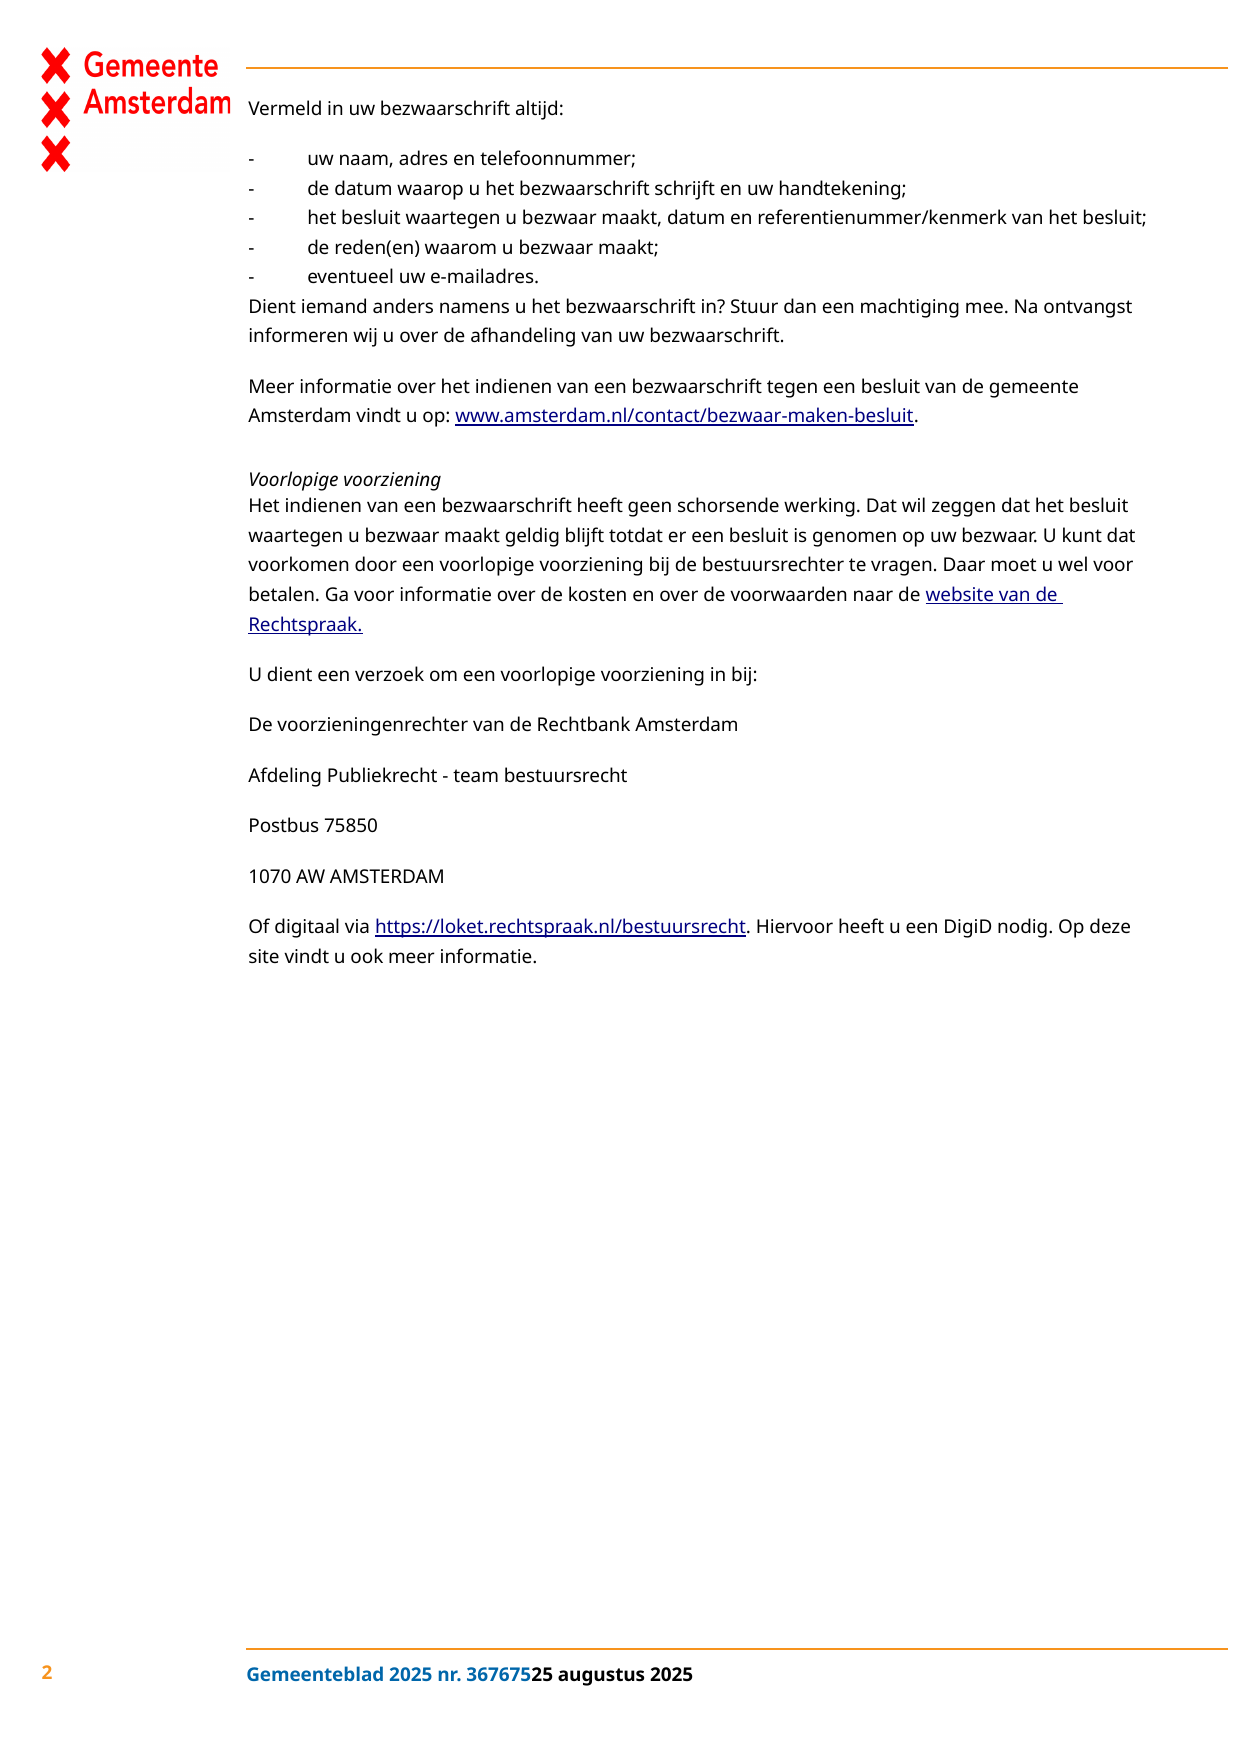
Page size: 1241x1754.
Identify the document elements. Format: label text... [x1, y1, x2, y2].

list uw naam, adres en telefoonnummer; [248, 145, 1152, 171]
list het besluit waartegen u bezwaar maakt, datum en referentienummer/kenmerk van het besluit; [248, 204, 1152, 230]
picture [41, 47, 231, 172]
text 1070 AW AMSTERDAM [248, 863, 1152, 888]
text Het indienen van een bezwaarschrift heeft geen schorsende werking. Dat wil zeggen dat het besluit waartegen u bezwaar maakt geldig blijft totdat er een besluit is genomen op uw bezwaar. U kunt dat voorkomen door een voorlopige voorziening bij de bestuursrechter te vragen. Daar moet u wel voor betalen. Ga voor informatie over de kosten en over de voorwaarden naar de website van de Rechtspraak. [248, 492, 1152, 636]
list de datum waarop u het bezwaarschrift schrijft en uw handtekening; [248, 175, 1152, 201]
text U dient een verzoek om een voorlopige voorziening in bij: [248, 661, 1152, 687]
text Of digitaal via https://loket.rechtspraak.nl/bestuursrecht. Hiervoor heeft u een DigiD nodig. Op deze site vindt u ook meer informatie. [248, 913, 1152, 968]
text Meer informatie over het indienen van een bezwaarschrift tegen een besluit van de gemeente Amsterdam vindt u op: www.amsterdam.nl/contact/bezwaar-maken-besluit. [248, 373, 1152, 428]
text Dient iemand anders namens u het bezwaarschrift in? Stuur dan een machtiging mee. Na ontvangst informeren wij u over de afhandeling van uw bezwaarschrift. [248, 293, 1152, 348]
list de reden(en) waarom u bezwaar maakt; [248, 234, 1152, 260]
text De voorzieningenrechter van de Rechtbank Amsterdam [248, 712, 1152, 737]
text Afdeling Publiekrecht - team bestuursrecht [248, 762, 1152, 788]
text Vermeld in uw bezwaarschrift altijd: [248, 95, 1152, 121]
text Voorlopige voorziening [248, 467, 1152, 492]
list eventueel uw e-mailadres. [248, 263, 1152, 289]
text Postbus 75850 [248, 812, 1152, 838]
